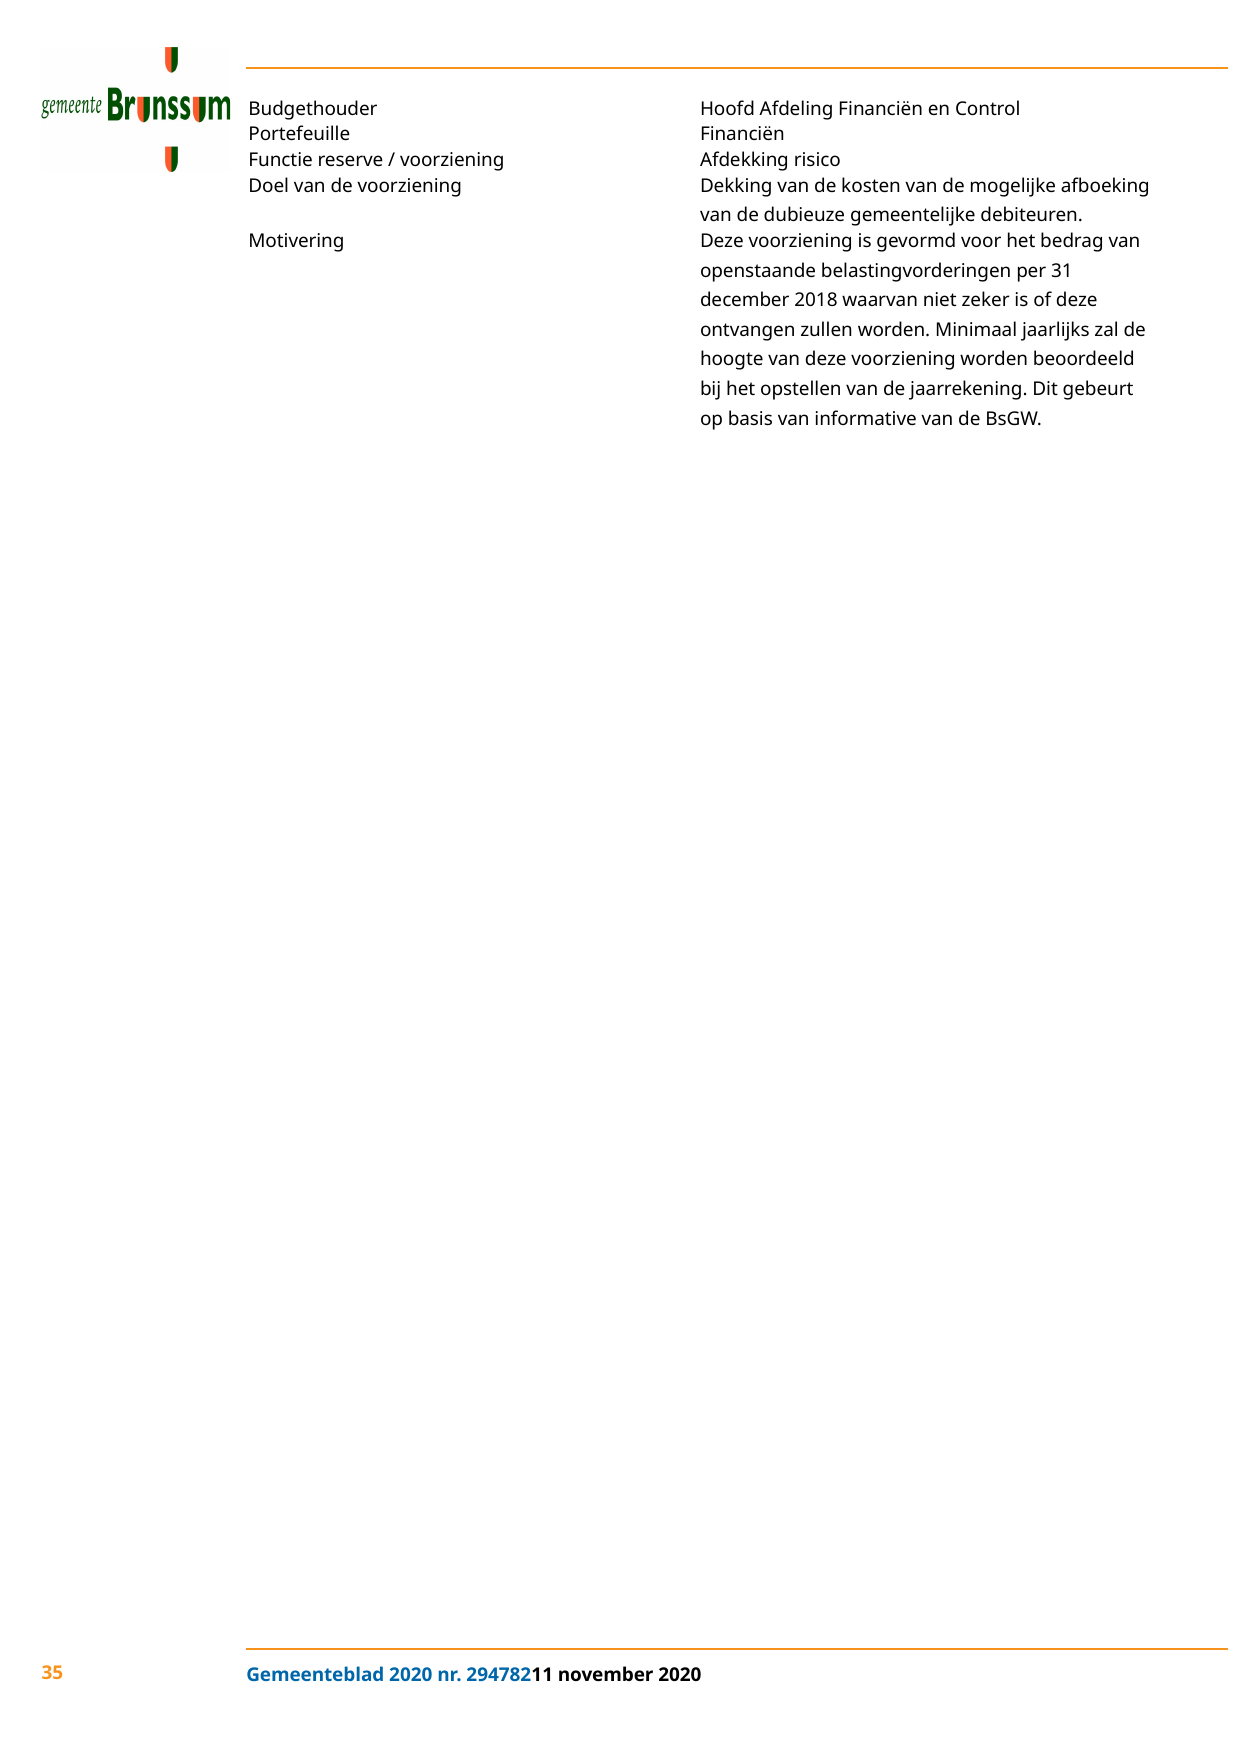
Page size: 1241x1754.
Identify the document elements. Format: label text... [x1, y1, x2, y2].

table_cell Motivering [248, 227, 700, 431]
table_cell Financiën [700, 121, 1152, 146]
table_cell Portefeuille [248, 121, 700, 146]
table_cell Afdekking risico [700, 146, 1152, 172]
table_cell Doel van de voorziening [248, 172, 700, 227]
picture [41, 47, 231, 172]
table_cell Hoofd Afdeling Financiën en Control [700, 95, 1152, 121]
table_cell Functie reserve / voorziening [248, 146, 700, 172]
table_cell Budgethouder [248, 95, 700, 121]
table_cell Dekking van de kosten van de mogelijke afboeking van de dubieuze gemeentelijke debiteuren. [700, 172, 1152, 227]
table_cell Deze voorziening is gevormd voor het bedrag van openstaande belastingvorderingen per 31 december 2018 waarvan niet zeker is of deze ontvangen zullen worden. Minimaal jaarlijks zal de hoogte van deze voorziening worden beoordeeld bij het opstellen van de jaarrekening. Dit gebeurt op basis van informative van de BsGW. [700, 227, 1152, 431]
